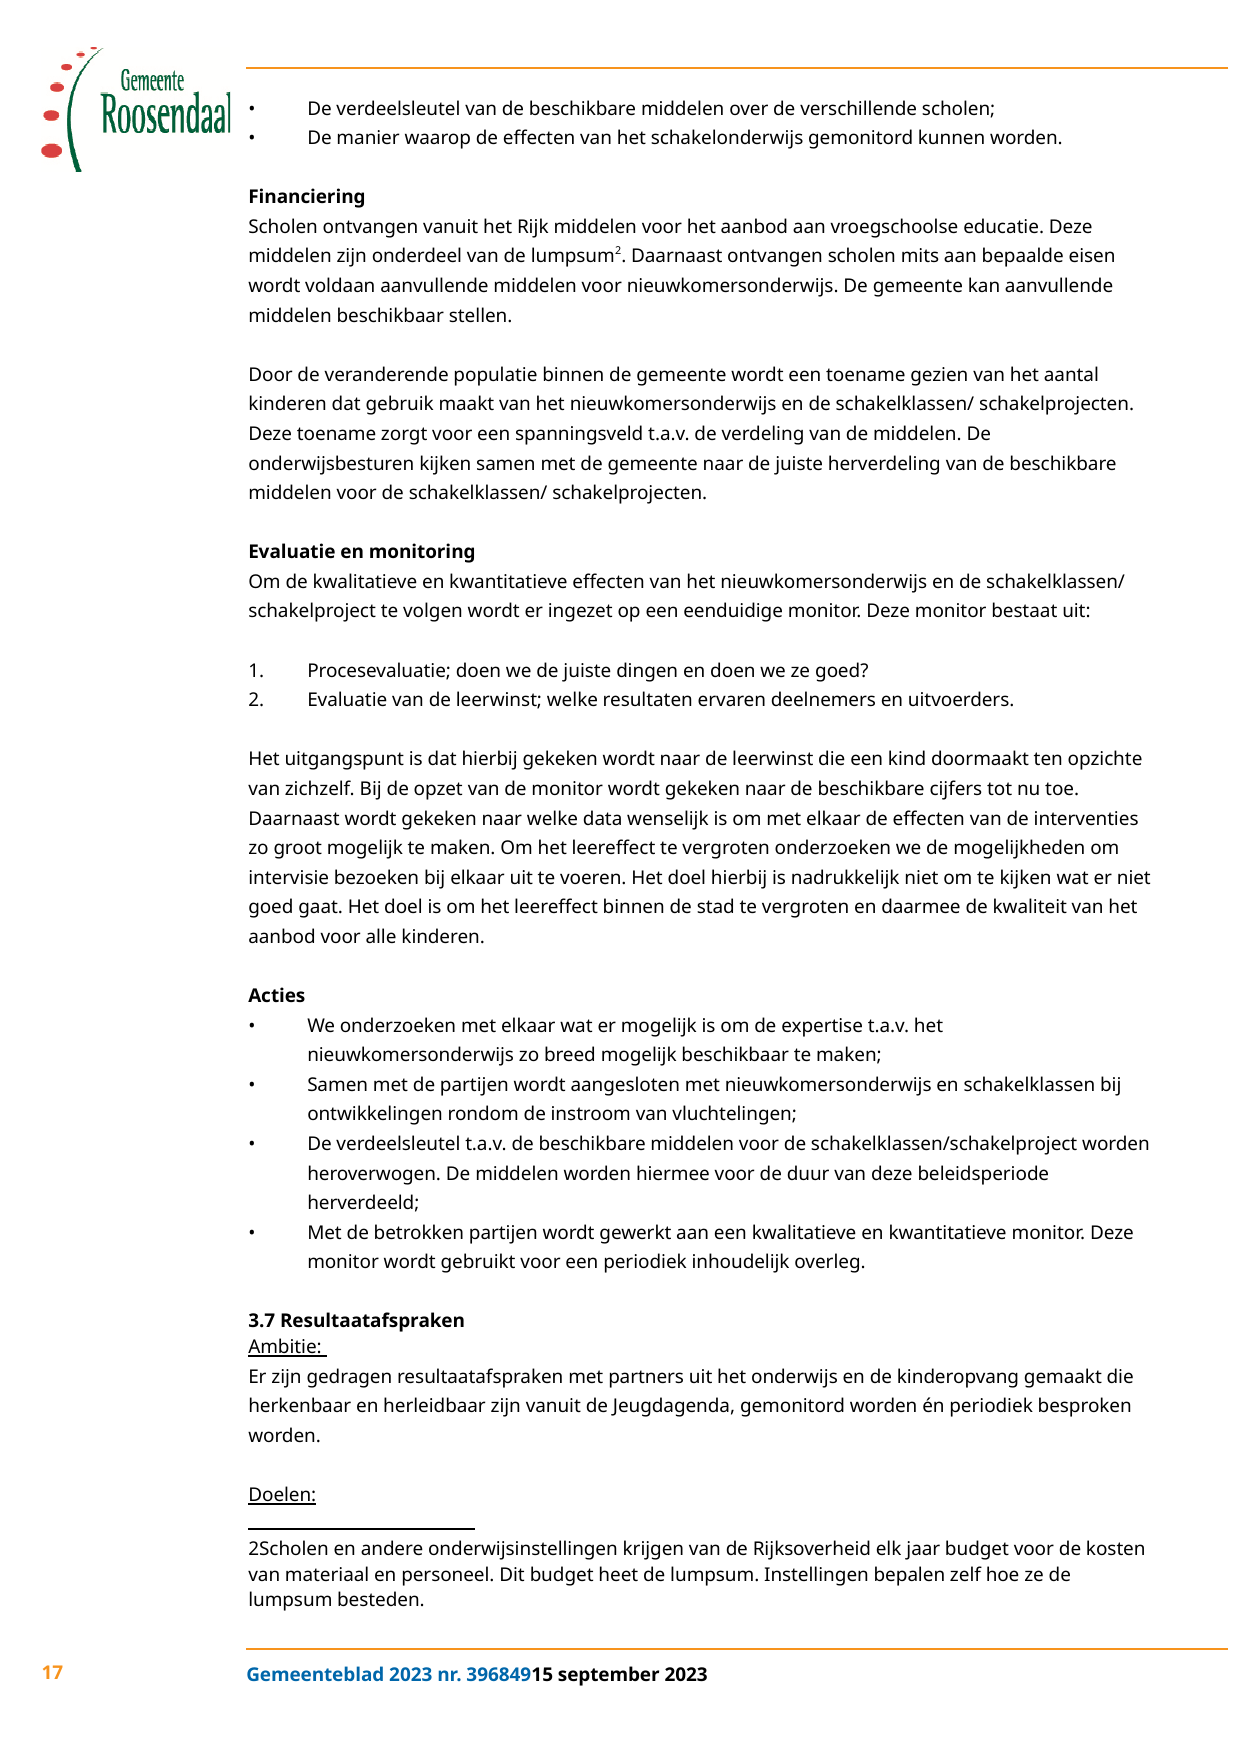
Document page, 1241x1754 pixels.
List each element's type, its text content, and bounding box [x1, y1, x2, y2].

text Financiering [248, 183, 1152, 209]
list Procesevaluatie; doen we de juiste dingen en doen we ze goed? [248, 657, 1152, 683]
list De verdeelsleutel van de beschikbare middelen over de verschillende scholen; [248, 95, 1152, 121]
text Om de kwalitatieve en kwantitatieve effecten van het nieuwkomersonderwijs en de schakelklassen/ schakelproject te volgen wordt er ingezet op een eenduidige monitor. Deze monitor bestaat uit: [248, 568, 1152, 623]
text Doelen: [248, 1481, 1152, 1507]
text Het uitgangspunt is dat hierbij gekeken wordt naar de leerwinst die een kind doormaakt ten opzichte van zichzelf. Bij de opzet van de monitor wordt gekeken naar de beschikbare cijfers tot nu toe. Daarnaast wordt gekeken naar welke data wenselijk is om met elkaar de effecten van de interventies zo groot mogelijk te maken. Om het leereffect te vergroten onderzoeken we de mogelijkheden om intervisie bezoeken bij elkaar uit te voeren. Het doel hierbij is nadrukkelijk niet om te kijken wat er niet goed gaat. Het doel is om het leereffect binnen de stad te vergroten en daarmee de kwaliteit van het aanbod voor alle kinderen. [248, 746, 1152, 949]
list Evaluatie van de leerwinst; welke resultaten ervaren deelnemers en uitvoerders. [248, 686, 1152, 712]
list Met de betrokken partijen wordt gewerkt aan een kwalitatieve en kwantitatieve monitor. Deze monitor wordt gebruikt voor een periodiek inhoudelijk overleg. [248, 1219, 1152, 1274]
text Scholen en andere onderwijsinstellingen krijgen van de Rijksoverheid elk jaar budget voor de kosten van materiaal en personeel. Dit budget heet de lumpsum. Instellingen bepalen zelf hoe ze de lumpsum besteden. [248, 1535, 1152, 1612]
text Door de veranderende populatie binnen de gemeente wordt een toename gezien van het aantal kinderen dat gebruik maakt van het nieuwkomersonderwijs en de schakelklassen/ schakelprojecten. Deze toename zorgt voor een spanningsveld t.a.v. de verdeling van de middelen. De onderwijsbesturen kijken samen met de gemeente naar de juiste herverdeling van de beschikbare middelen voor de schakelklassen/ schakelprojecten. [248, 361, 1152, 505]
picture [41, 47, 231, 172]
text Acties [248, 982, 1152, 1008]
list De manier waarop de effecten van het schakelonderwijs gemonitord kunnen worden. [248, 124, 1152, 150]
list Samen met de partijen wordt aangesloten met nieuwkomersonderwijs en schakelklassen bij ontwikkelingen rondom de instroom van vluchtelingen; [248, 1071, 1152, 1126]
text 3.7 Resultaatafspraken [248, 1308, 1152, 1333]
text Scholen ontvangen vanuit het Rijk middelen voor het aanbod aan vroegschoolse educatie. Deze middelen zijn onderdeel van de lumpsum. Daarnaast ontvangen scholen mits aan bepaalde eisen wordt voldaan aanvullende middelen voor nieuwkomersonderwijs. De gemeente kan aanvullende middelen beschikbaar stellen. [248, 213, 1152, 328]
text Evaluatie en monitoring [248, 538, 1152, 564]
text Er zijn gedragen resultaatafspraken met partners uit het onderwijs en de kinderopvang gemaakt die herkenbaar en herleidbaar zijn vanuit de Jeugdagenda, gemonitord worden én periodiek besproken worden. [248, 1363, 1152, 1448]
text Ambitie: [248, 1333, 1152, 1359]
list We onderzoeken met elkaar wat er mogelijk is om de expertise t.a.v. het nieuwkomersonderwijs zo breed mogelijk beschikbaar te maken; [248, 1012, 1152, 1067]
list De verdeelsleutel t.a.v. de beschikbare middelen voor de schakelklassen/schakelproject worden heroverwogen. De middelen worden hiermee voor de duur van deze beleidsperiode herverdeeld; [248, 1130, 1152, 1215]
